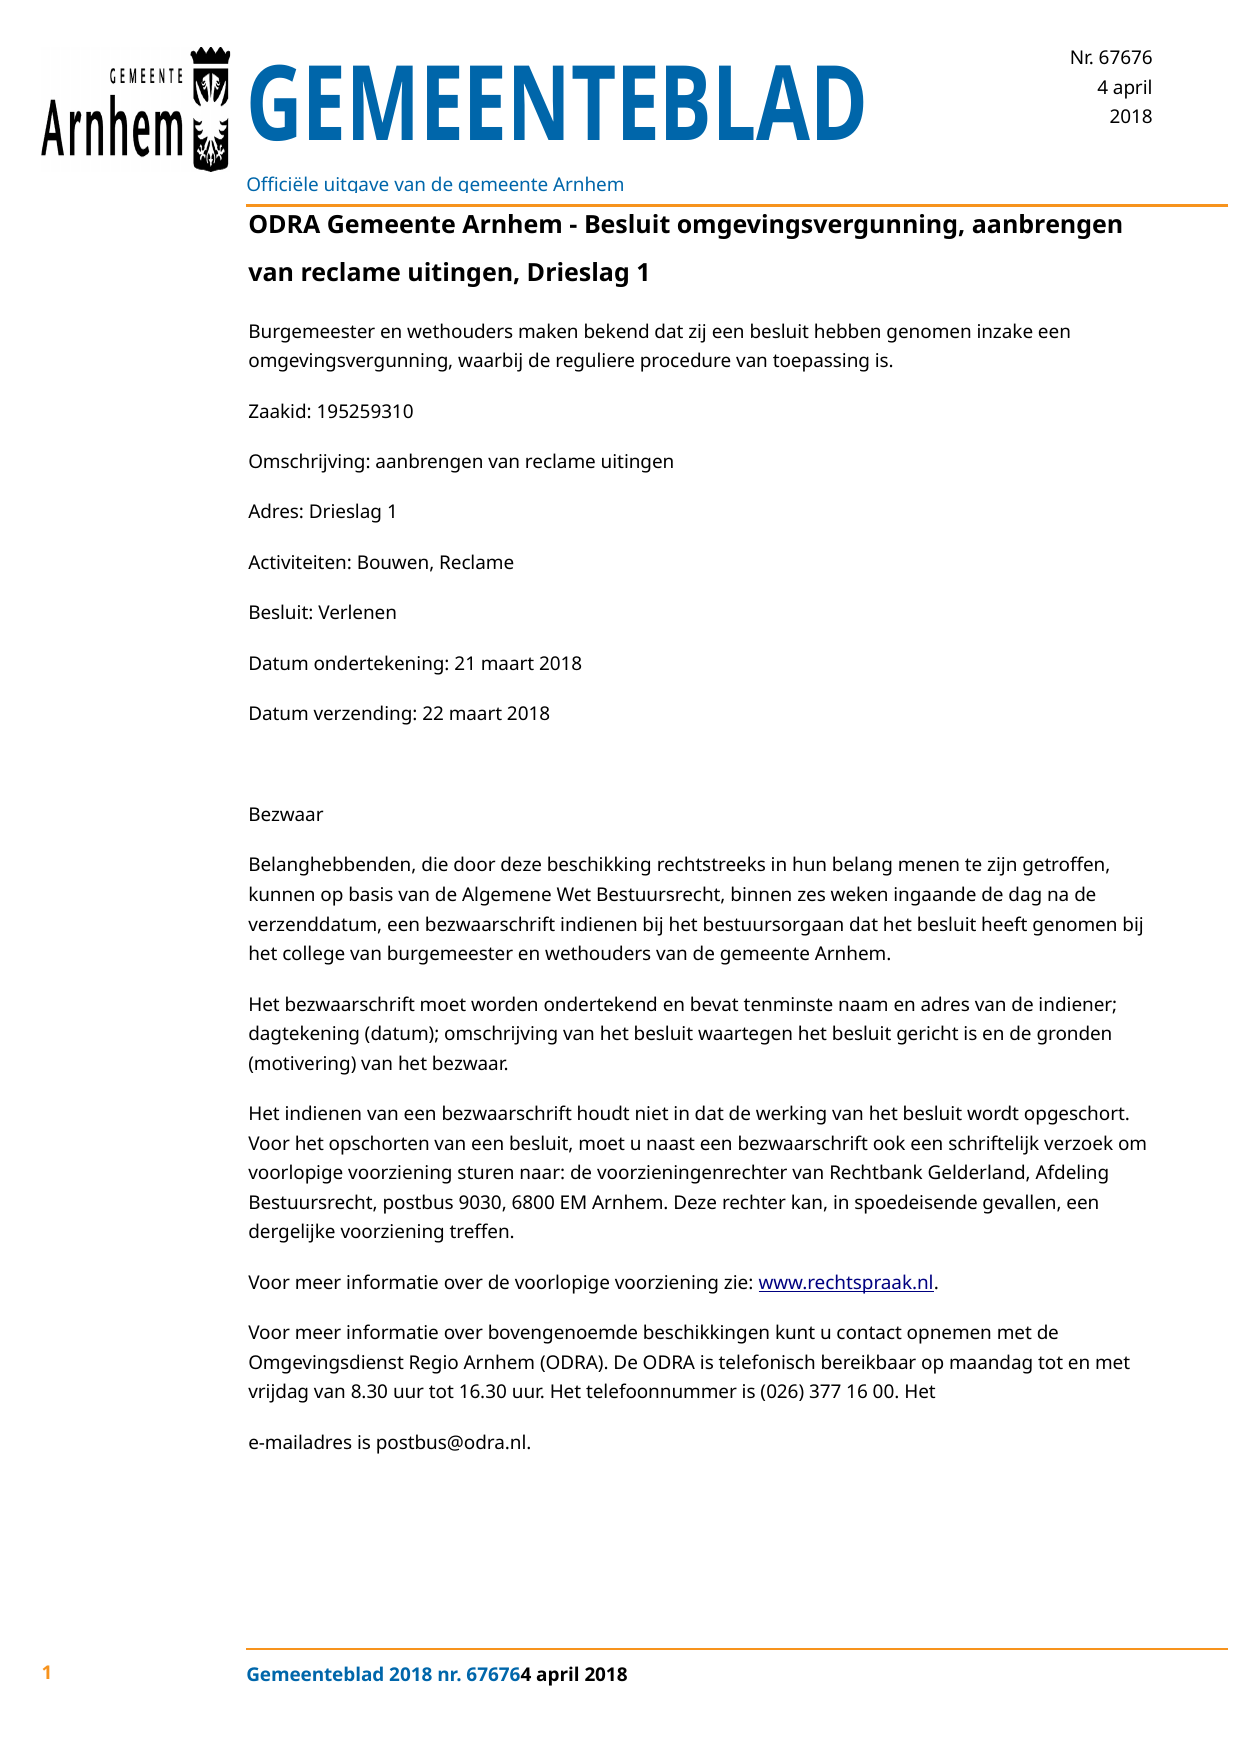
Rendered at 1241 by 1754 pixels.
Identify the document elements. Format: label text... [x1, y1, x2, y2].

text Bezwaar [248, 801, 1152, 827]
text Belanghebbenden, die door deze beschikking rechtstreeks in hun belang menen te zijn getroffen, kunnen op basis van de Algemene Wet Bestuursrecht, binnen zes weken ingaande de dag na de verzenddatum, een bezwaarschrift indienen bij het bestuursorgaan dat het besluit heeft genomen bij het college van burgemeester en wethouders van de gemeente Arnhem. [248, 852, 1152, 966]
text Burgemeester en wethouders maken bekend dat zij een besluit hebben genomen inzake een omgevingsvergunning, waarbij de reguliere procedure van toepassing is. [248, 318, 1152, 373]
text Datum verzending: 22 maart 2018 [248, 700, 1152, 726]
text Het bezwaarschrift moet worden ondertekend en bevat tenminste naam en adres van de indiener; dagtekening (datum); omschrijving van het besluit waartegen het besluit gericht is en de gronden (motivering) van het bezwaar. [248, 991, 1152, 1076]
text ODRA Gemeente Arnhem - Besluit omgevingsvergunning, aanbrengen van reclame uitingen, Drieslag 1 [248, 207, 1152, 288]
text Adres: Drieslag 1 [248, 499, 1152, 524]
text Activiteiten: Bouwen, Reclame [248, 549, 1152, 575]
text Zaakid: 195259310 [248, 398, 1152, 424]
text Het indienen van een bezwaarschrift houdt niet in dat de werking van het besluit wordt opgeschort. Voor het opschorten van een besluit, moet u naast een bezwaarschrift ook een schriftelijk verzoek om voorlopige voorziening sturen naar: de voorzieningenrechter van Rechtbank Gelderland, Afdeling Bestuursrecht, postbus 9030, 6800 EM Arnhem. Deze rechter kan, in spoedeisende gevallen, een dergelijke voorziening treffen. [248, 1100, 1152, 1244]
text Voor meer informatie over bovengenoemde beschikkingen kunt u contact opnemen met de Omgevingsdienst Regio Arnhem (ODRA). De ODRA is telefonisch bereikbaar op maandag tot en met vrijdag van 8.30 uur tot 16.30 uur. Het telefoonnummer is (026) 377 16 00. Het [248, 1319, 1152, 1404]
text e-mailadres is postbus@odra.nl. [248, 1429, 1152, 1455]
picture [41, 47, 231, 172]
text Datum ondertekening: 21 maart 2018 [248, 650, 1152, 676]
text Voor meer informatie over de voorlopige voorziening zie: www.rechtspraak.nl. [248, 1269, 1152, 1295]
text Besluit: Verlenen [248, 599, 1152, 625]
text Omschrijving: aanbrengen van reclame uitingen [248, 448, 1152, 474]
